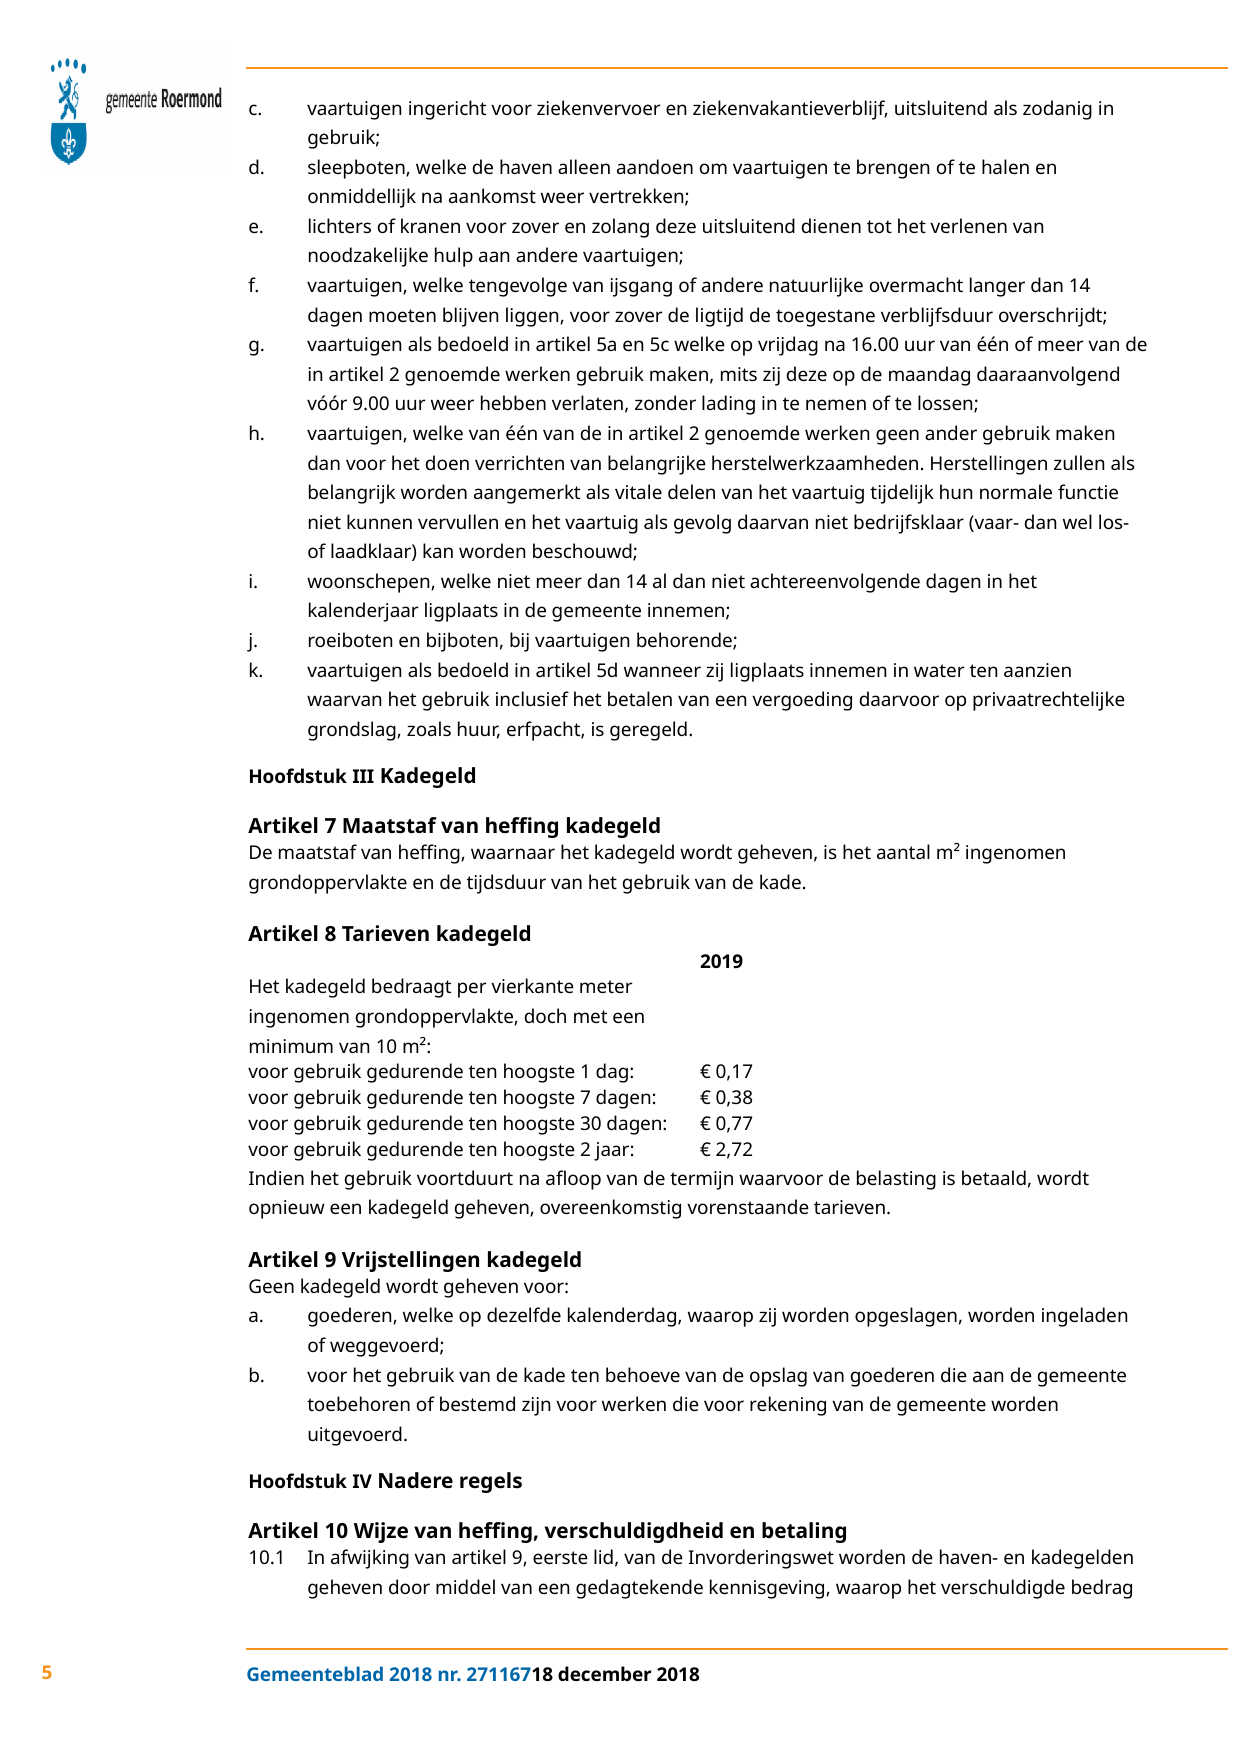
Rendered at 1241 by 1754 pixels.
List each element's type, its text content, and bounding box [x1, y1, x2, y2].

picture [41, 47, 231, 172]
list vaartuigen, welke tengevolge van ijsgang of andere natuurlijke overmacht langer dan 14 dagen moeten blijven liggen, voor zover de ligtijd de toegestane verblijfsduur overschrijdt; [248, 272, 1152, 328]
table_cell € 0,17 [700, 1059, 1152, 1084]
table_cell voor gebruik gedurende ten hoogste 2 jaar: [248, 1136, 700, 1161]
text Hoofdstuk III Kadegeld [248, 762, 1152, 790]
list vaartuigen als bedoeld in artikel 5d wanneer zij ligplaats innemen in water ten aanzien waarvan het gebruik inclusief het betalen van een vergoeding daarvoor op privaatrechtelijke grondslag, zoals huur, erfpacht, is geregeld. [248, 657, 1152, 742]
list vaartuigen als bedoeld in artikel 5a en 5c welke op vrijdag na 16.00 uur van één of meer van de in artikel 2 genoemde werken gebruik maken, mits zij deze op de maandag daaraanvolgend vóór 9.00 uur weer hebben verlaten, zonder lading in te nemen of te lossen; [248, 331, 1152, 416]
list In afwijking van artikel 9, eerste lid, van de Invorderingswet worden de haven- en kadegelden geheven door middel van een gedagtekende kennisgeving, waarop het verschuldigde bedrag [248, 1544, 1152, 1600]
list sleepboten, welke de haven alleen aandoen om vaartuigen te brengen of te halen en onmiddellijk na aankomst weer vertrekken; [248, 154, 1152, 209]
text Artikel 9 Vrijstellingen kadegeld [248, 1245, 1152, 1273]
text Artikel 8 Tarieven kadegeld [248, 919, 1152, 948]
list roeiboten en bijboten, bij vaartuigen behorende; [248, 627, 1152, 653]
list goederen, welke op dezelfde kalenderdag, waarop zij worden opgeslagen, worden ingeladen of weggevoerd; [248, 1303, 1152, 1358]
table_cell voor gebruik gedurende ten hoogste 30 dagen: [248, 1110, 700, 1136]
text Indien het gebruik voortduurt na afloop van de termijn waarvoor de belasting is betaald, wordt opnieuw een kadegeld geheven, overeenkomstig vorenstaande tarieven. [248, 1165, 1152, 1220]
list voor het gebruik van de kade ten behoeve van de opslag van goederen die aan de gemeente toebehoren of bestemd zijn voor werken die voor rekening van de gemeente worden uitgevoerd. [248, 1362, 1152, 1447]
text Geen kadegeld wordt geheven voor: [248, 1273, 1152, 1299]
table_cell € 0,38 [700, 1084, 1152, 1110]
table_cell [700, 974, 1152, 1058]
list vaartuigen ingericht voor ziekenvervoer en ziekenvakantieverblijf, uitsluitend als zodanig in gebruik; [248, 95, 1152, 150]
table_cell € 0,77 [700, 1110, 1152, 1136]
text Artikel 10 Wijze van heffing, verschuldigdheid en betaling [248, 1516, 1152, 1544]
list lichters of kranen voor zover en zolang deze uitsluitend dienen tot het verlenen van noodzakelijke hulp aan andere vaartuigen; [248, 213, 1152, 268]
table_cell voor gebruik gedurende ten hoogste 1 dag: [248, 1059, 700, 1084]
table_cell voor gebruik gedurende ten hoogste 7 dagen: [248, 1084, 700, 1110]
list vaartuigen, welke van één van de in artikel 2 genoemde werken geen ander gebruik maken dan voor het doen verrichten van belangrijke herstelwerkzaamheden. Herstellingen zullen als belangrijk worden aangemerkt als vitale delen van het vaartuig tijdelijk hun normale functie niet kunnen vervullen en het vaartuig als gevolg daarvan niet bedrijfsklaar (vaar- dan wel los- of laadklaar) kan worden beschouwd; [248, 420, 1152, 564]
list woonschepen, welke niet meer dan 14 al dan niet achtereenvolgende dagen in het kalenderjaar ligplaats in de gemeente innemen; [248, 568, 1152, 623]
table_header [248, 948, 700, 974]
text De maatstaf van heffing, waarnaar het kadegeld wordt geheven, is het aantal m² ingenomen grondoppervlakte en de tijdsduur van het gebruik van de kade. [248, 839, 1152, 895]
text Artikel 7 Maatstaf van heffing kadegeld [248, 811, 1152, 839]
table_cell € 2,72 [700, 1136, 1152, 1161]
table_cell Het kadegeld bedraagt per vierkante meter ingenomen grondoppervlakte, doch met een minimum van 10 m²: [248, 974, 700, 1058]
table_header 2019 [700, 948, 1152, 974]
text Hoofdstuk IV Nadere regels [248, 1467, 1152, 1495]
